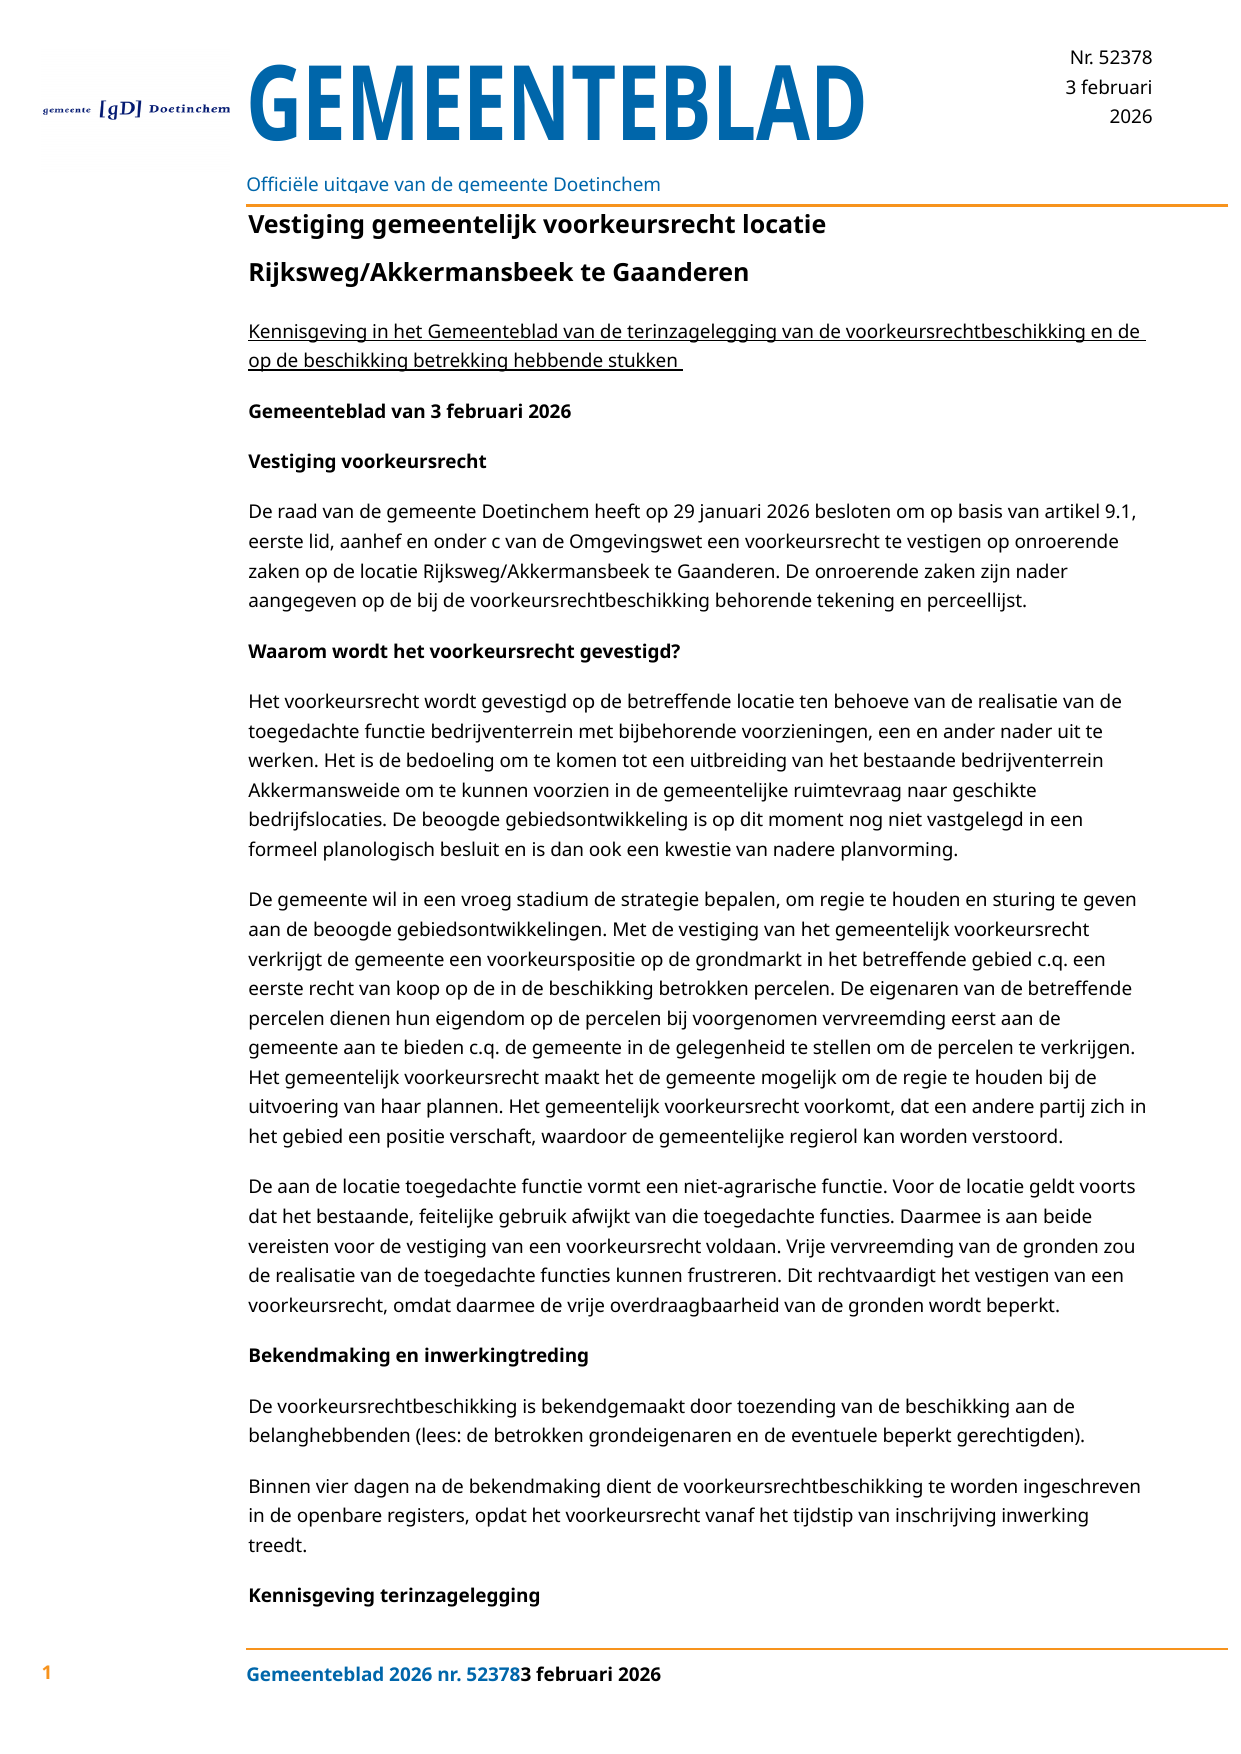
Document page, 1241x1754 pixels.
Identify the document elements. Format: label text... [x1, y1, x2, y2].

picture [41, 47, 231, 172]
text Vestiging voorkeursrecht [248, 448, 1152, 474]
text Waarom wordt het voorkeursrecht gevestigd? [248, 638, 1152, 664]
text De gemeente wil in een vroeg stadium de strategie bepalen, om regie te houden en sturing te geven aan de beoogde gebiedsontwikkelingen. Met de vestiging van het gemeentelijk voorkeursrecht verkrijgt de gemeente een voorkeurspositie op de grondmarkt in het betreffende gebied c.q. een eerste recht van koop op de in de beschikking betrokken percelen. De eigenaren van de betreffende percelen dienen hun eigendom op de percelen bij voorgenomen vervreemding eerst aan de gemeente aan te bieden c.q. de gemeente in de gelegenheid te stellen om de percelen te verkrijgen. Het gemeentelijk voorkeurs­recht maakt het de gemeente mogelijk om de regie te houden bij de uitvoering van haar plannen. Het gemeentelijk voorkeursrecht voorkomt, dat een andere partij zich in het gebied een positie verschaft, waardoor de gemeentelijke regierol kan worden verstoord. [248, 887, 1152, 1149]
text De voorkeursrechtbeschikking is bekendgemaakt door toezending van de beschikking aan de belanghebbenden (lees: de betrokken grondeigenaren en de eventuele beperkt gerechtigden). [248, 1393, 1152, 1448]
text De raad van de gemeente Doetinchem heeft op 29 januari 2026 besloten om op basis van artikel 9.1, eerste lid, aanhef en onder c van de Omgevingswet een voorkeursrecht te vestigen op onroerende zaken op de locatie Rijksweg/Akkermansbeek te Gaanderen. De onroerende zaken zijn nader aangegeven op de bij de voorkeursrechtbeschikking behorende tekening en perceellijst. [248, 499, 1152, 613]
text Bekendmaking en inwerkingtreding [248, 1342, 1152, 1368]
text Kennisgeving terinzagelegging [248, 1582, 1152, 1608]
text Vestiging gemeentelijk voorkeursrecht locatie Rijksweg/Akkermansbeek te Gaanderen [248, 207, 1152, 288]
text Gemeenteblad van 3 februari 2026 [248, 398, 1152, 424]
text De aan de locatie toegedachte functie vormt een niet-agrarische functie. Voor de locatie geldt voorts dat het bestaande, feitelijke gebruik afwijkt van die toegedachte functies. Daarmee is aan beide vereisten voor de vestiging van een voorkeursrecht voldaan. Vrije vervreemding van de gronden zou de realisatie van de toegedachte functies kunnen frustreren. Dit rechtvaardigt het vestigen van een voorkeursrecht, omdat daarmee de vrije overdraagbaarheid van de gronden wordt beperkt. [248, 1174, 1152, 1318]
text Het voorkeursrecht wordt gevestigd op de betreffende locatie ten behoeve van de realisatie van de toegedachte functie bedrijventerrein met bijbehorende voorzieningen, een en ander nader uit te werken. Het is de bedoeling om te komen tot een uitbreiding van het bestaande bedrijventerrein Akkermansweide om te kunnen voorzien in de gemeentelijke ruimtevraag naar geschikte bedrijfslocaties. De beoogde gebiedsontwikkeling is op dit moment nog niet vastgelegd in een formeel planologisch besluit en is dan ook een kwestie van nadere planvorming. [248, 688, 1152, 862]
text Binnen vier dagen na de bekendmaking dient de voorkeursrechtbeschikking te worden ingeschreven in de openbare registers, opdat het voorkeursrecht vanaf het tijdstip van inschrijving inwerking treedt. [248, 1473, 1152, 1558]
text Kennisgeving in het Gemeenteblad van de terinzagelegging van de voorkeursrechtbeschikking en de op de beschikking betrekking hebbende stukken [248, 318, 1152, 373]
